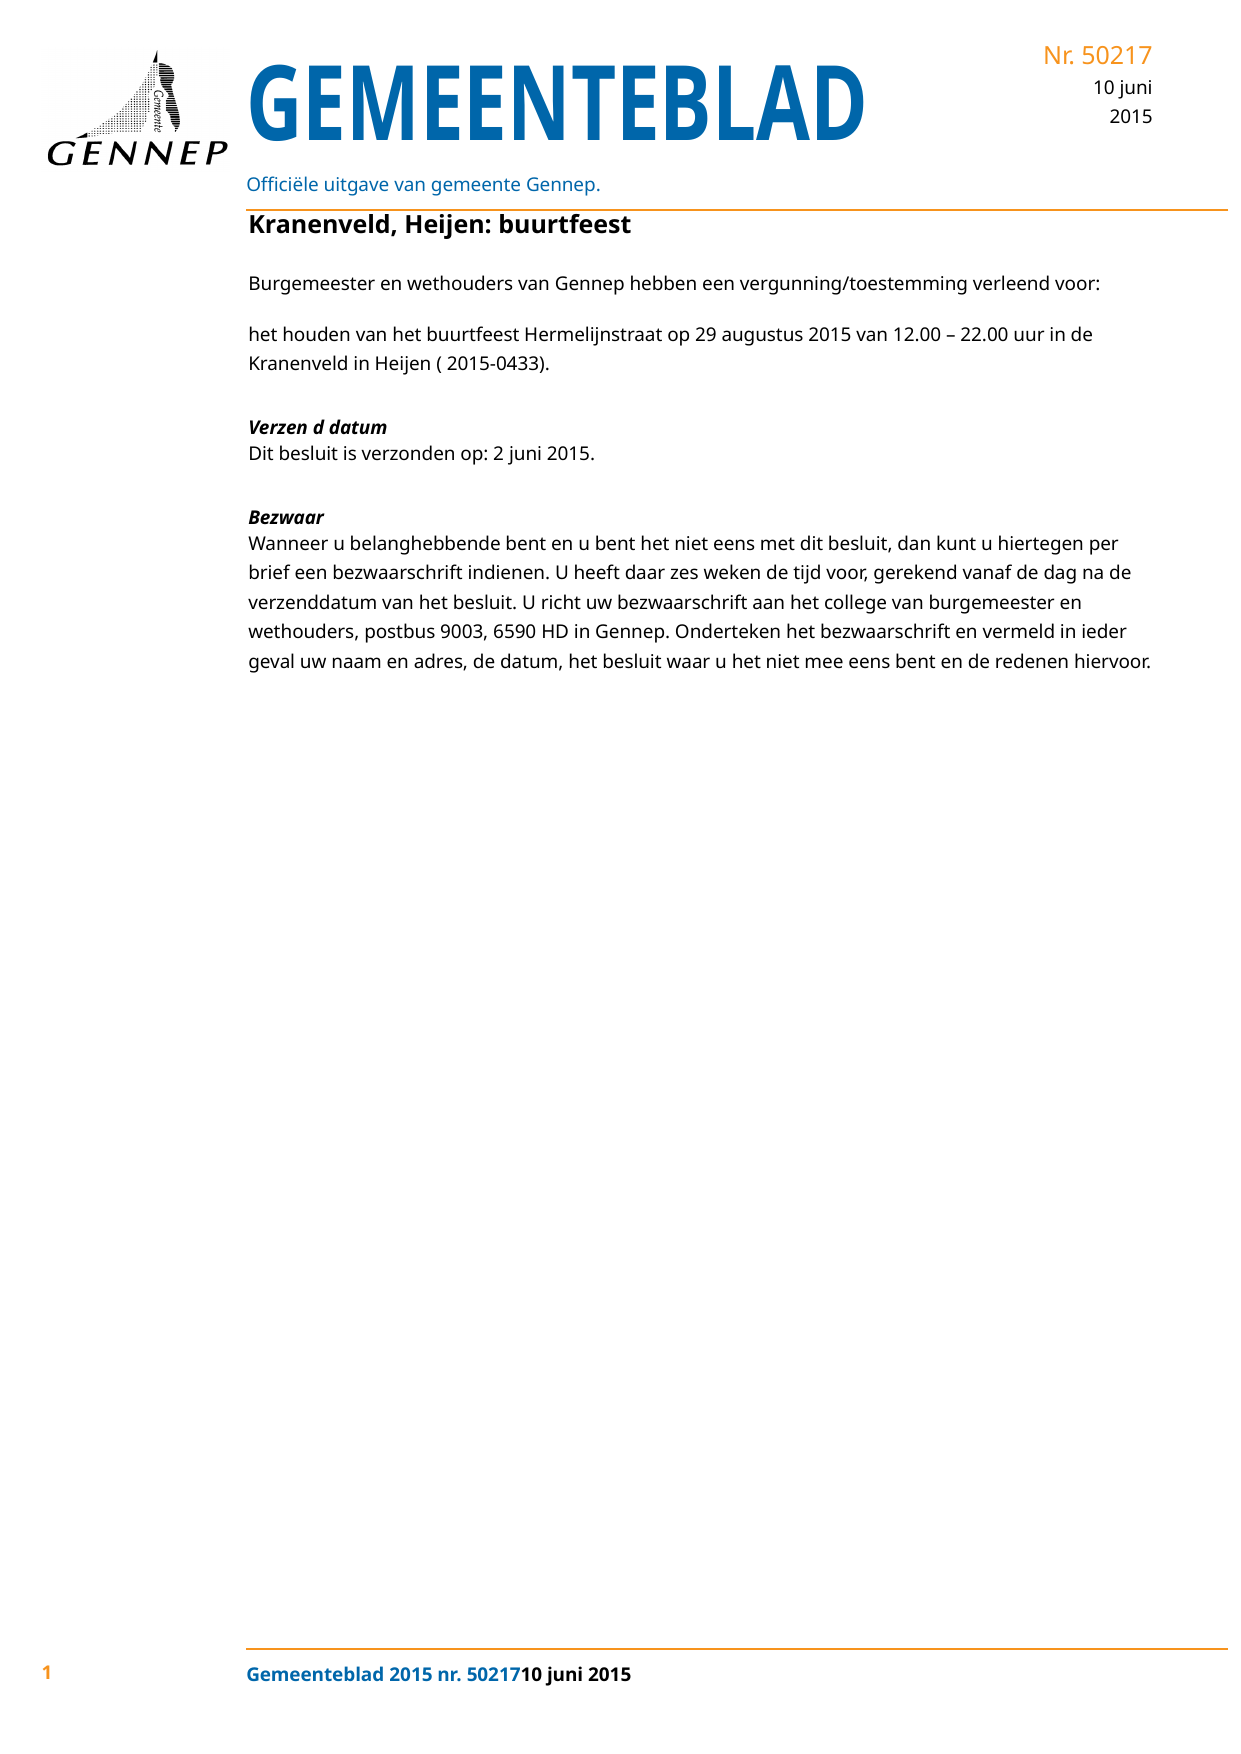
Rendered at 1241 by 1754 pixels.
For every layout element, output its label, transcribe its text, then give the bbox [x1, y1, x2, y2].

text het houden van het buurtfeest Hermelijnstraat op 29 augustus 2015 van 12.00 – 22.00 uur in de Kranenveld in Heijen ( 2015-0433). [248, 321, 1152, 376]
text Bezwaar [248, 504, 1152, 530]
text Wanneer u belanghebbende bent en u bent het niet eens met dit besluit, dan kunt u hiertegen per brief een bezwaarschrift indienen. U heeft daar zes weken de tijd voor, gerekend vanaf de dag na de verzenddatum van het besluit. U richt uw bezwaarschrift aan het college van burgemeester en wethouders, postbus 9003, 6590 HD in Gennep. Onderteken het bezwaarschrift en vermeld in ieder geval uw naam en adres, de datum, het besluit waar u het niet mee eens bent en de redenen hiervoor. [248, 530, 1152, 674]
text Verzen d datum [248, 414, 1152, 440]
text Burgemeester en wethouders van Gennep hebben een vergunning/toestemming verleend voor: [248, 270, 1152, 296]
text Dit besluit is verzonden op: 2 juni 2015. [248, 440, 1152, 466]
picture [41, 47, 231, 172]
text Kranenveld, Heijen: buurtfeest [248, 211, 1152, 241]
